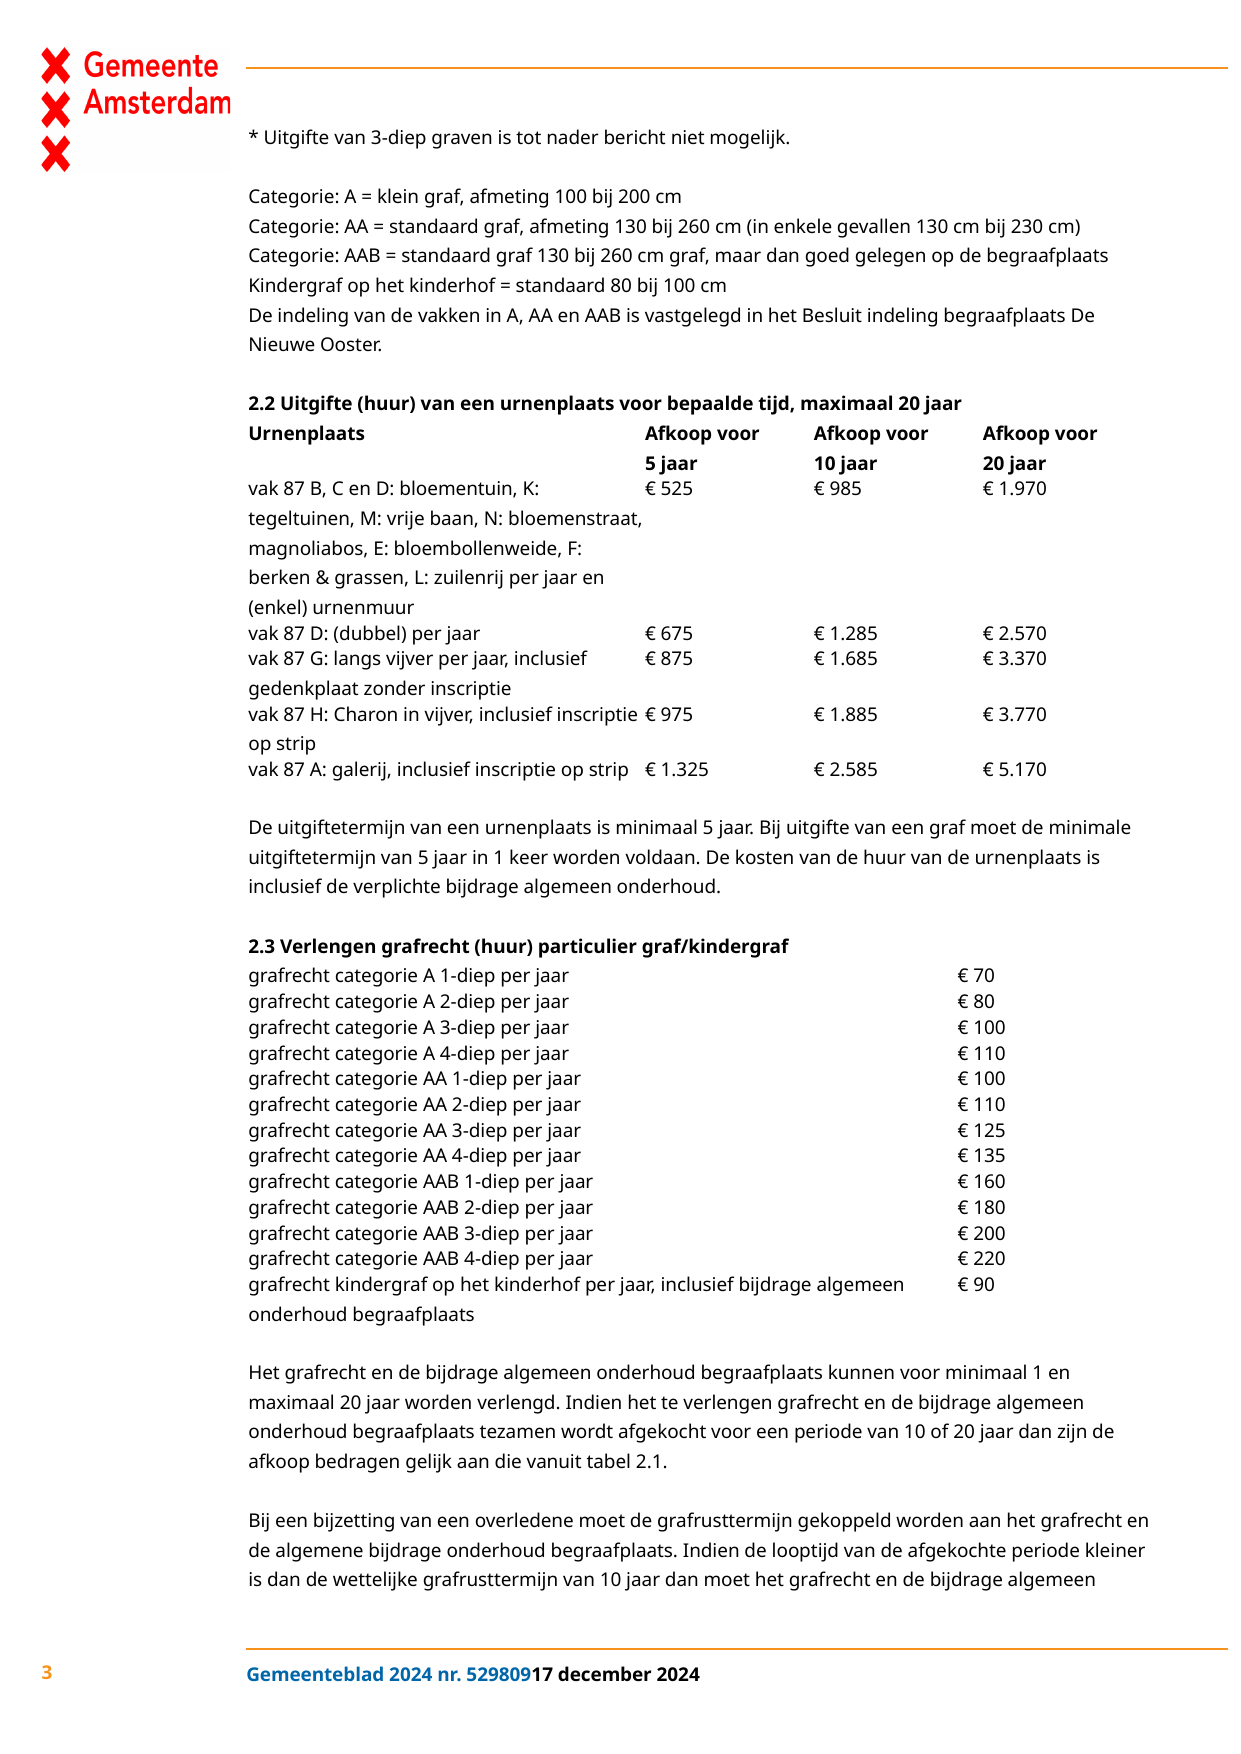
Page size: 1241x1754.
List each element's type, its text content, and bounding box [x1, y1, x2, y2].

table_cell € 2.585 [814, 756, 983, 782]
table_cell grafrecht kindergraf op het kinderhof per jaar, inclusief bijdrage algemeen onderhoud begraafplaats [248, 1271, 957, 1327]
text De uitgiftetermijn van een urnenplaats is minimaal 5 jaar. Bij uitgifte van een graf moet de minimale uitgiftetermijn van 5 jaar in 1 keer worden voldaan. De kosten van de huur van de urnenplaats is inclusief de verplichte bijdrage algemeen onderhoud. [248, 814, 1152, 899]
table_cell € 5.170 [983, 756, 1152, 782]
table_cell vak 87 A: galerij, inclusief inscriptie op strip [248, 756, 645, 782]
table_cell € 1.885 [814, 701, 983, 756]
table_cell € 220 [958, 1246, 1152, 1271]
table_cell grafrecht categorie AAB 4-diep per jaar [248, 1246, 957, 1271]
table_cell vak 87 D: (dubbel) per jaar [248, 620, 645, 645]
table_cell grafrecht categorie A 3-diep per jaar [248, 1014, 957, 1040]
table_cell € 180 [958, 1194, 1152, 1220]
table_cell € 1.685 [814, 645, 983, 701]
table_cell € 125 [958, 1117, 1152, 1143]
table_cell € 90 [958, 1271, 1152, 1327]
table_cell grafrecht categorie AA 3-diep per jaar [248, 1117, 957, 1143]
table_cell € 1.970 [983, 476, 1152, 620]
table_cell € 80 [958, 988, 1152, 1014]
table_header grafrecht categorie A 1-diep per jaar [248, 963, 957, 988]
table_cell vak 87 B, C en D: bloementuin, K: tegeltuinen, M: vrije baan, N: bloemenstraat, magnoliabos, E: bloembollenweide, F: berken & grassen, L: zuilenrij per jaar en (enkel) urnenmuur [248, 476, 645, 620]
table_cell € 525 [645, 476, 814, 620]
table_cell grafrecht categorie AA 4-diep per jaar [248, 1143, 957, 1168]
table_header Afkoop voor 5 jaar [645, 420, 814, 476]
table_cell € 2.570 [983, 620, 1152, 645]
table_cell vak 87 G: langs vijver per jaar, inclusief gedenkplaat zonder inscriptie [248, 645, 645, 701]
table_cell grafrecht categorie AA 2-diep per jaar [248, 1091, 957, 1117]
table_cell grafrecht categorie AAB 3-diep per jaar [248, 1220, 957, 1246]
table_cell € 200 [958, 1220, 1152, 1246]
table_cell € 675 [645, 620, 814, 645]
text * Uitgifte van 3-diep graven is tot nader bericht niet mogelijk. [248, 124, 1152, 150]
table_cell grafrecht categorie AA 1-diep per jaar [248, 1066, 957, 1091]
table_cell € 135 [958, 1143, 1152, 1168]
table_cell grafrecht categorie A 2-diep per jaar [248, 988, 957, 1014]
table_cell € 1.325 [645, 756, 814, 782]
table_cell grafrecht categorie AAB 1-diep per jaar [248, 1169, 957, 1194]
table_cell € 875 [645, 645, 814, 701]
text Het grafrecht en de bijdrage algemeen onderhoud begraafplaats kunnen voor minimaal 1 en maximaal 20 jaar worden verlengd. Indien het te verlengen grafrecht en de bijdrage algemeen onderhoud begraafplaats tezamen wordt afgekocht voor een periode van 10 of 20 jaar dan zijn de afkoop bedragen gelijk aan die vanuit tabel 2.1. [248, 1359, 1152, 1474]
text Kindergraf op het kinderhof = standaard 80 bij 100 cm [248, 272, 1152, 298]
text Categorie: A = klein graf, afmeting 100 bij 200 cm [248, 183, 1152, 209]
table_cell grafrecht categorie AAB 2-diep per jaar [248, 1194, 957, 1220]
text 2.2 Uitgifte (huur) van een urnenplaats voor bepaalde tijd, maximaal 20 jaar [248, 391, 1152, 416]
picture [41, 47, 231, 172]
text Categorie: AAB = standaard graf 130 bij 260 cm graf, maar dan goed gelegen op de begraafplaats [248, 243, 1152, 268]
table_cell € 1.285 [814, 620, 983, 645]
table_cell € 100 [958, 1066, 1152, 1091]
table_cell € 985 [814, 476, 983, 620]
table_cell € 3.770 [983, 701, 1152, 756]
table_cell grafrecht categorie A 4-diep per jaar [248, 1040, 957, 1066]
text De indeling van de vakken in A, AA en AAB is vastgelegd in het Besluit indeling begraafplaats De Nieuwe Ooster. [248, 302, 1152, 357]
table_cell € 110 [958, 1091, 1152, 1117]
table_header Afkoop voor 20 jaar [983, 420, 1152, 476]
table_cell € 160 [958, 1169, 1152, 1194]
table_cell € 100 [958, 1014, 1152, 1040]
table_cell € 3.370 [983, 645, 1152, 701]
table_header Urnenplaats [248, 420, 645, 476]
table_cell € 975 [645, 701, 814, 756]
table_header € 70 [958, 963, 1152, 988]
table_header Afkoop voor 10 jaar [814, 420, 983, 476]
table_cell vak 87 H: Charon in vijver, inclusief inscriptie op strip [248, 701, 645, 756]
table_cell € 110 [958, 1040, 1152, 1066]
text Bij een bijzetting van een overledene moet de grafrusttermijn gekoppeld worden aan het grafrecht en de algemene bijdrage onderhoud begraafplaats. Indien de looptijd van de afgekochte periode kleiner is dan de wettelijke grafrusttermijn van 10 jaar dan moet het grafrecht en de bijdrage algemeen [248, 1507, 1152, 1592]
text Categorie: AA = standaard graf, afmeting 130 bij 260 cm (in enkele gevallen 130 cm bij 230 cm) [248, 213, 1152, 239]
text 2.3 Verlengen grafrecht (huur) particulier graf/kindergraf [248, 933, 1152, 959]
